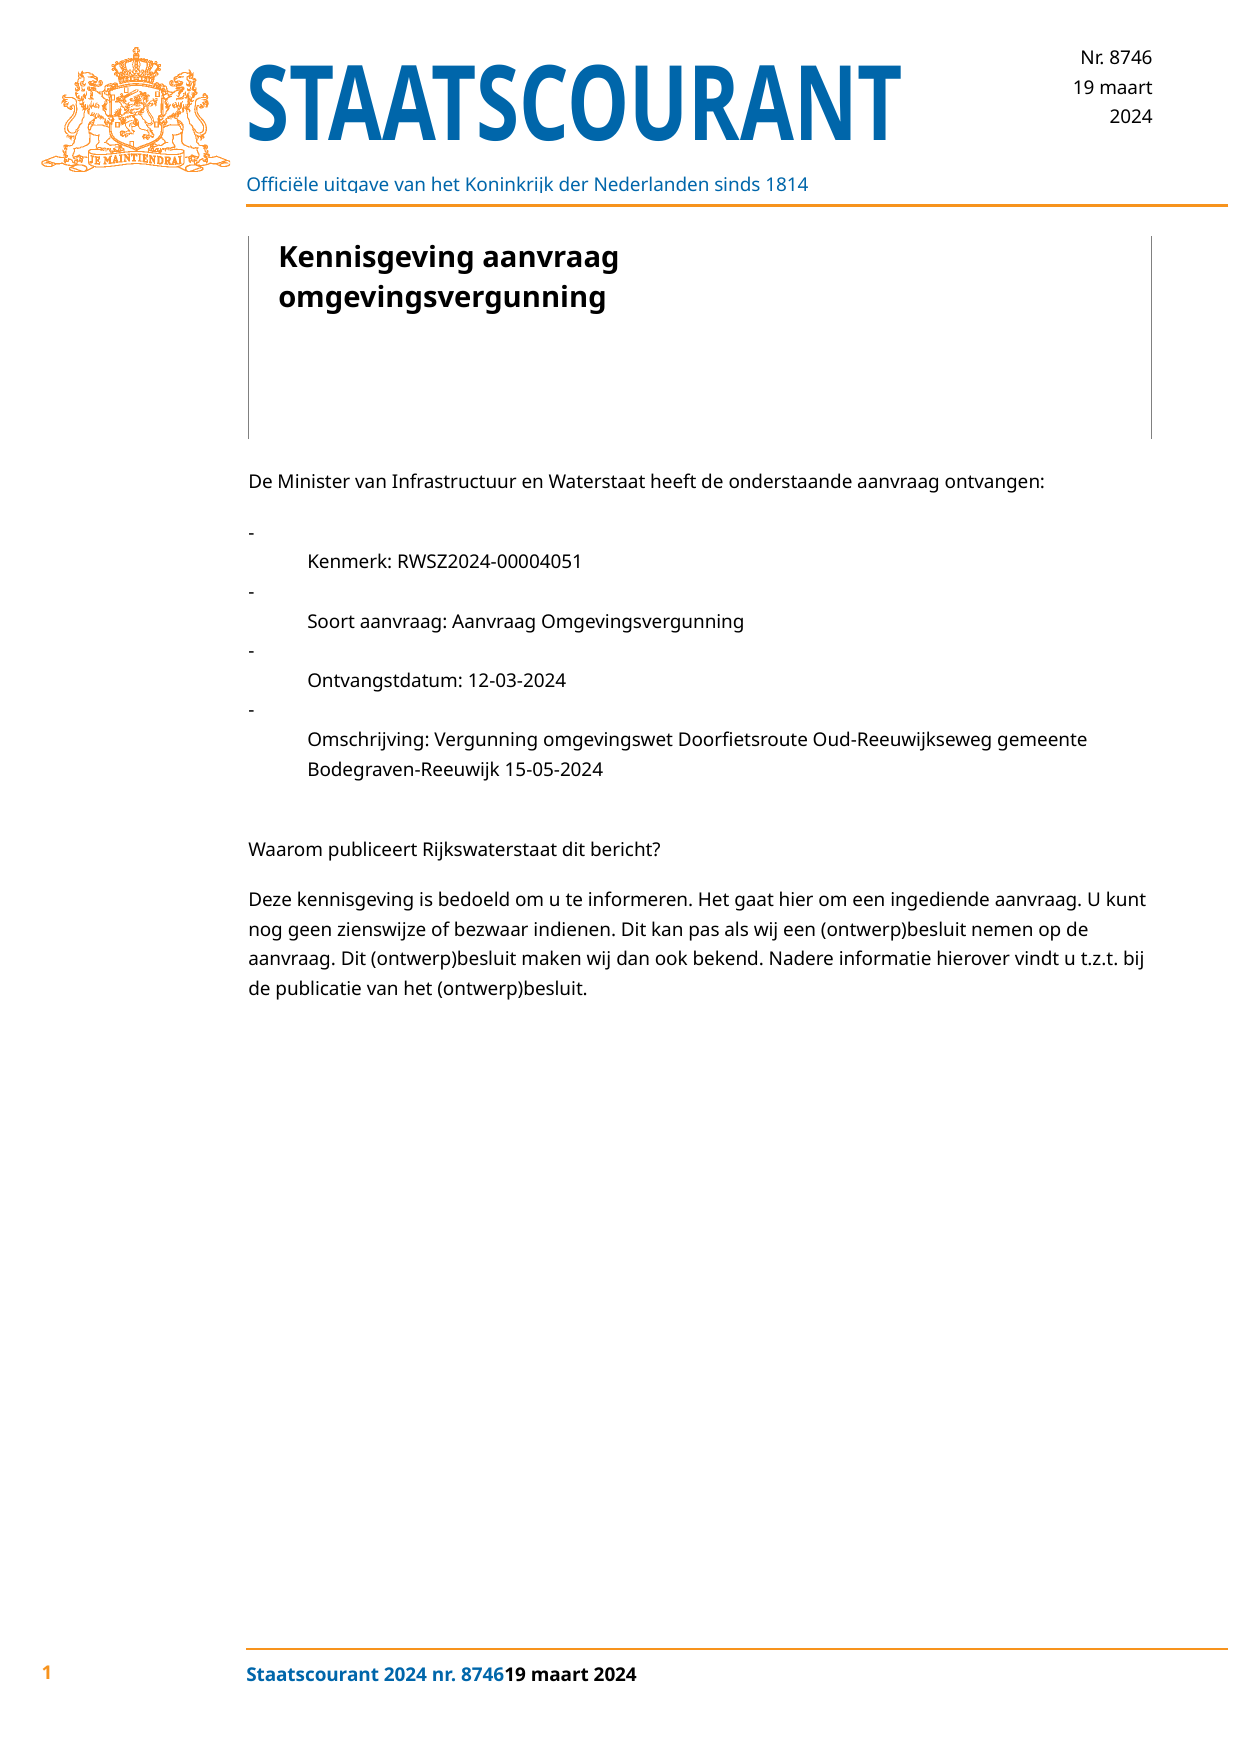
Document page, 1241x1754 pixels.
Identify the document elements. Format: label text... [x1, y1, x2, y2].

table_header [850, 414, 1151, 439]
list Ontvangstdatum: 12-03-2024 [248, 667, 1152, 693]
text Waarom publiceert Rijkswaterstaat dit bericht? [248, 836, 1152, 861]
list Omschrijving: Vergunning omgevingswet Doorfietsroute Oud-Reeuwijkseweg gemeente Bodegraven-Reeuwijk 15-05-2024 [248, 726, 1152, 781]
table_header [850, 236, 912, 413]
picture [912, 236, 1090, 414]
list Soort aanvraag: Aanvraag Omgevingsvergunning [248, 608, 1152, 633]
list Kenmerk: RWSZ2024-00004051 [248, 549, 1152, 574]
table_header Kennisgeving aanvraag omgevingsvergunning [249, 236, 850, 439]
picture [41, 47, 231, 172]
text De Minister van Infrastructuur en Waterstaat heeft de onderstaande aanvraag ontvangen: [248, 469, 1152, 494]
text Deze kennisgeving is bedoeld om u te informeren. Het gaat hier om een ingediende aanvraag. U kunt nog geen zienswijze of bezwaar indienen. Dit kan pas als wij een (ontwerp)besluit nemen op de aanvraag. Dit (ontwerp)besluit maken wij dan ook bekend. Nadere informatie hierover vindt u t.z.t. bij de publicatie van het (ontwerp)besluit. [248, 886, 1152, 1001]
table_header [1090, 236, 1151, 413]
